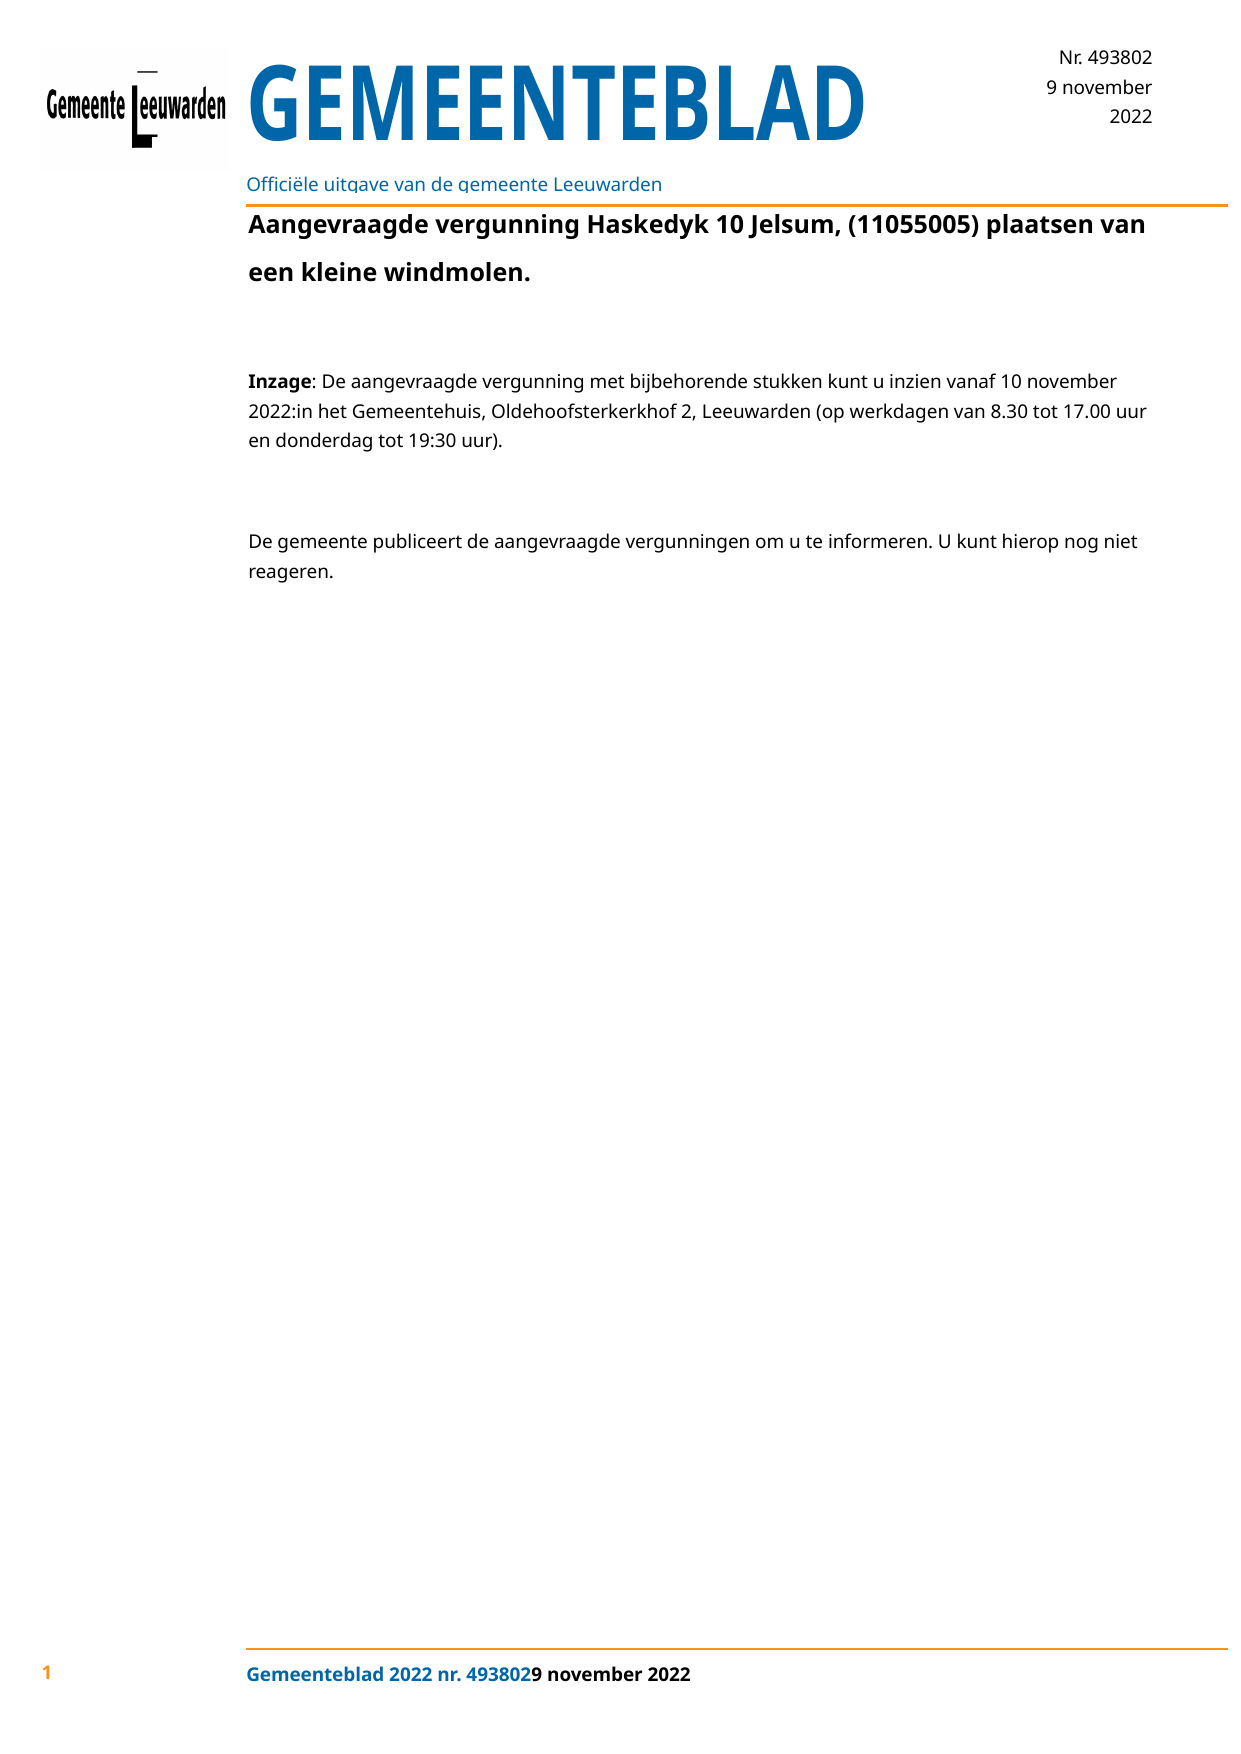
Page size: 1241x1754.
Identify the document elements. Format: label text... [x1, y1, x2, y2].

text De gemeente publiceert de aangevraagde vergunningen om u te informeren. U kunt hierop nog niet reageren. [248, 528, 1152, 584]
text Inzage: De aangevraagde vergunning met bijbehorende stukken kunt u inzien vanaf 10 november 2022:in het Gemeentehuis, Oldehoofsterkerkhof 2, Leeuwarden (op werkdagen van 8.30 tot 17.00 uur en donderdag tot 19:30 uur). [248, 368, 1152, 453]
text Aangevraagde vergunning Haskedyk 10 Jelsum, (11055005) plaatsen van een kleine windmolen. [248, 207, 1152, 288]
picture [41, 47, 231, 172]
